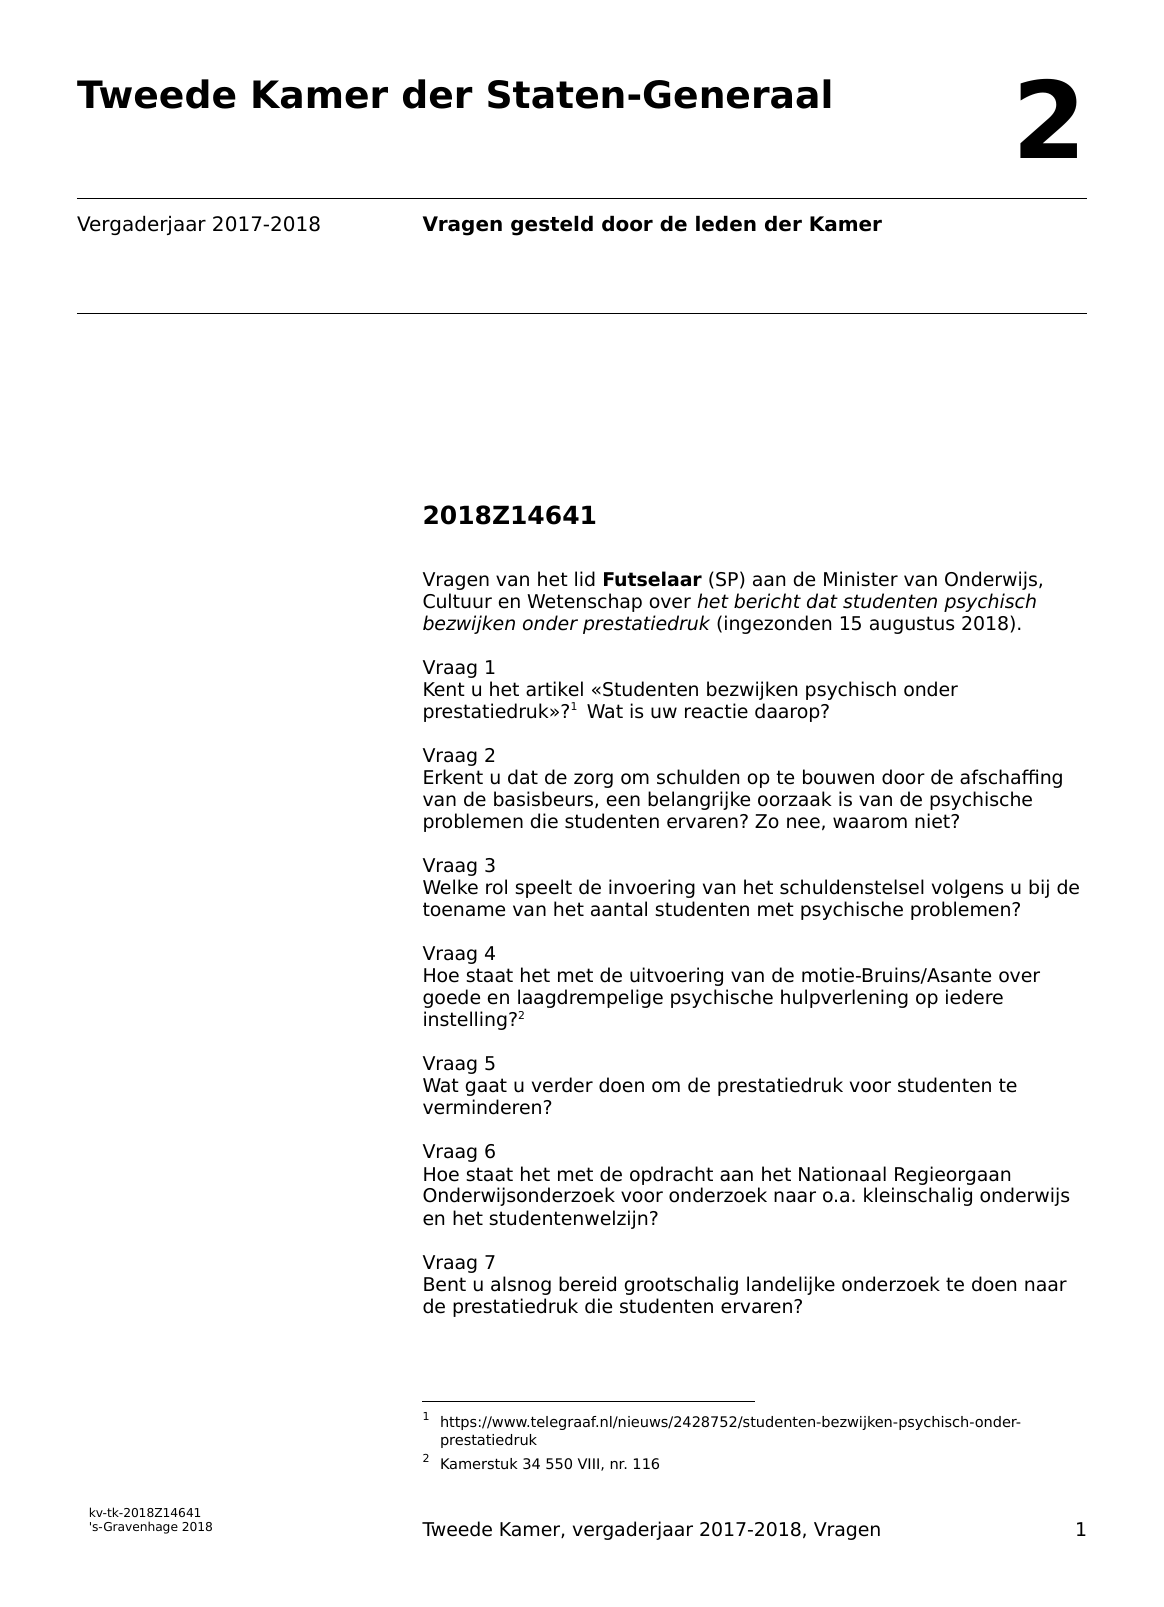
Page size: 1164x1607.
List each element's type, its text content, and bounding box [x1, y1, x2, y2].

text 's-Gravenhage 2018 [88, 1520, 323, 1534]
text Kamerstuk 34 550 VIII, nr. 116 [422, 1452, 1087, 1474]
text https://www.telegraaf.nl/nieuws/2428752/studenten-bezwijken-psychisch-onder-prestatiedruk [422, 1410, 1087, 1449]
table_header Tweede Kamer der Staten-Generaal [77, 59, 886, 198]
text Erkent u dat de zorg om schulden op te bouwen door de afschaffing van de basisbeurs, een belangrijke oorzaak is van de psychische problemen die studenten ervaren? Zo nee, waarom niet? [422, 767, 1087, 833]
text Vraag 3 [422, 855, 1087, 877]
table_cell Vergaderjaar 2017-2018 [77, 199, 422, 313]
text Vraag 5 [422, 1053, 1087, 1075]
text Bent u alsnog bereid grootschalig landelijke onderzoek te doen naar de prestatiedruk die studenten ervaren? [422, 1273, 1087, 1317]
text Vraag 4 [422, 943, 1087, 965]
text Vraag 7 [422, 1252, 1087, 1273]
text Vraag 1 [422, 657, 1087, 679]
table_cell Vragen gesteld door de leden der Kamer [422, 199, 1087, 313]
text Kent u het artikel «Studenten bezwijken psychisch onder prestatiedruk»? Wat is uw reactie daarop? [422, 679, 1087, 723]
text kv-tk-2018Z14641 [88, 1506, 323, 1520]
text Hoe staat het met de opdracht aan het Nationaal Regieorgaan Onderwijsonderzoek voor onderzoek naar o.a. kleinschalig onderwijs en het studentenwelzijn? [422, 1163, 1087, 1229]
table_header 2 [886, 59, 1087, 198]
text Vraag 2 [422, 745, 1087, 767]
text Wat gaat u verder doen om de prestatiedruk voor studenten te verminderen? [422, 1075, 1087, 1119]
text 2018Z14641 [422, 501, 1087, 531]
text Vraag 6 [422, 1141, 1087, 1163]
text Hoe staat het met de uitvoering van de motie-Bruins/Asante over goede en laagdrempelige psychische hulpverlening op iedere instelling? [422, 965, 1087, 1031]
text Vragen van het lid Futselaar (SP) aan de Minister van Onderwijs, Cultuur en Wetenschap over het bericht dat studenten psychisch bezwijken onder prestatiedruk (ingezonden 15 augustus 2018). [422, 569, 1087, 635]
text Welke rol speelt de invoering van het schuldenstelsel volgens u bij de toename van het aantal studenten met psychische problemen? [422, 877, 1087, 921]
